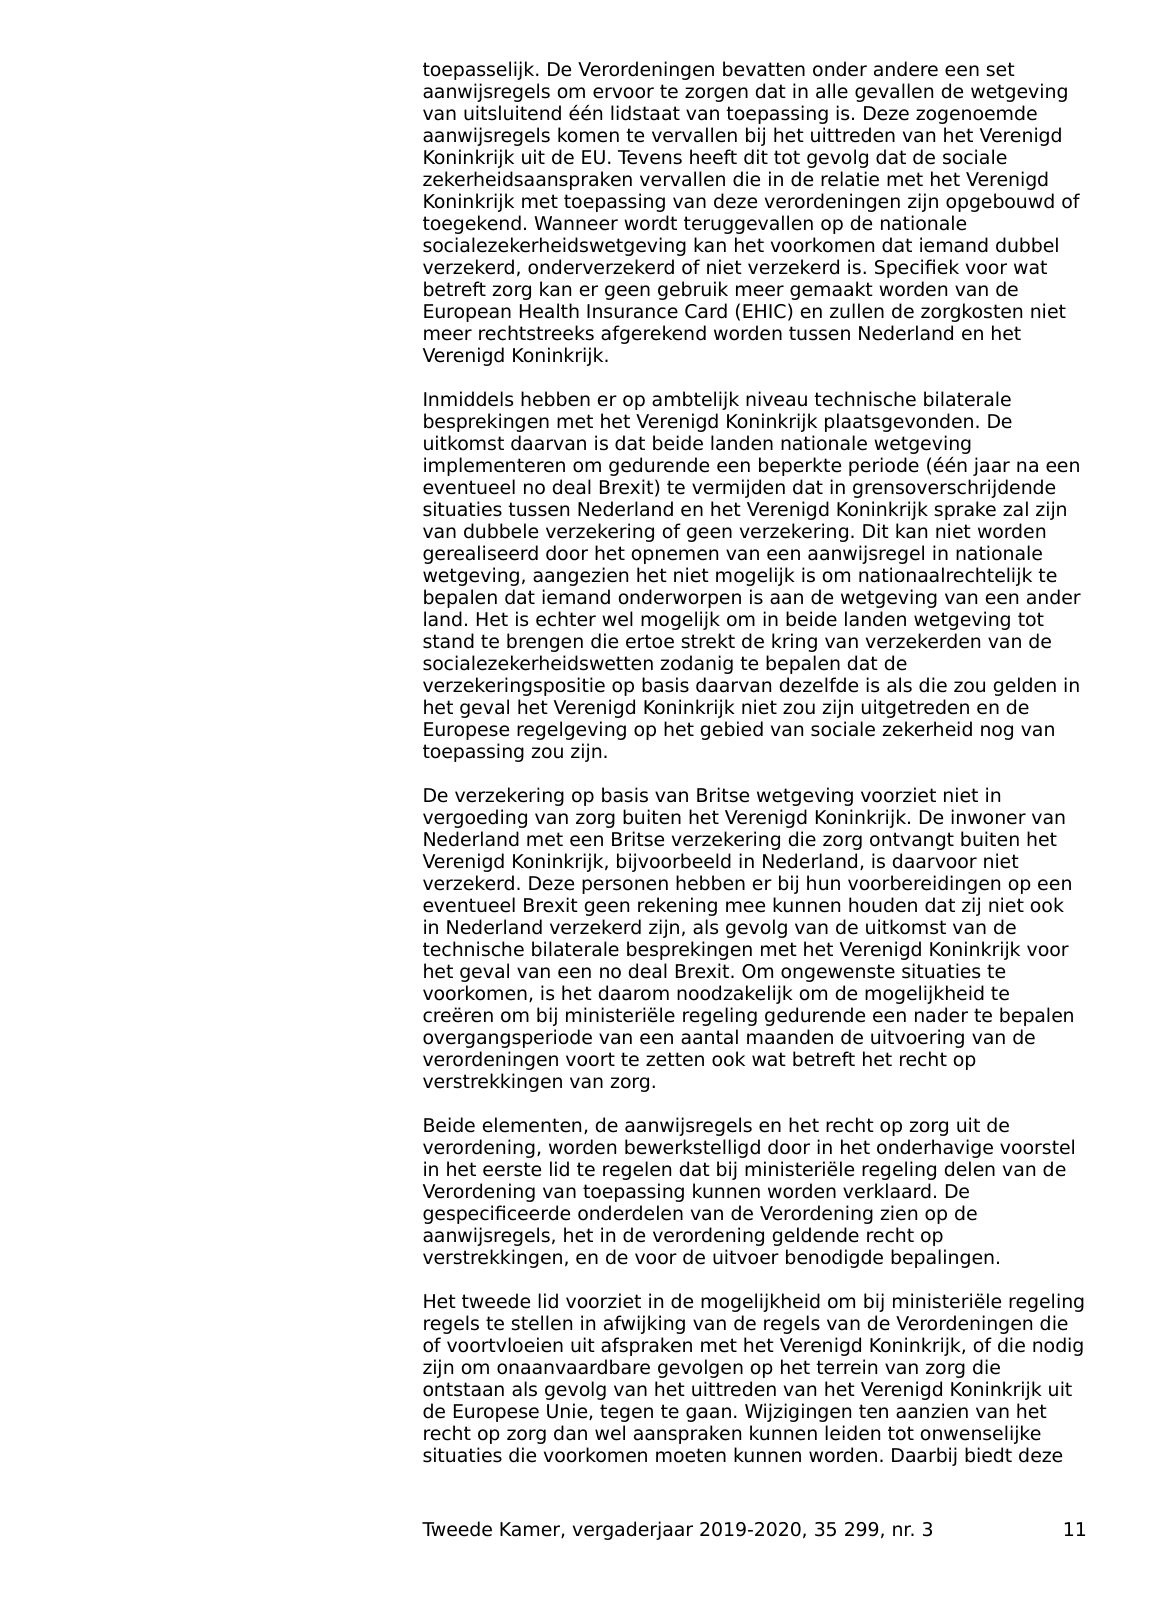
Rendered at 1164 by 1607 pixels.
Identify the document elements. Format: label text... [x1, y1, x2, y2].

text Beide elementen, de aanwijsregels en het recht op zorg uit de verordening, worden bewerkstelligd door in het onderhavige voorstel in het eerste lid te regelen dat bij ministeriële regeling delen van de Verordening van toepassing kunnen worden verklaard. De gespecificeerde onderdelen van de Verordening zien op de aanwijsregels, het in de verordening geldende recht op verstrekkingen, en de voor de uitvoer benodigde bepalingen. [422, 1115, 1087, 1268]
text Het tweede lid voorziet in de mogelijkheid om bij ministeriële regeling regels te stellen in afwijking van de regels van de Verordeningen die of voortvloeien uit afspraken met het Verenigd Koninkrijk, of die nodig zijn om onaanvaardbare gevolgen op het terrein van zorg die ontstaan als gevolg van het uittreden van het Verenigd Koninkrijk uit de Europese Unie, tegen te gaan. Wijzigingen ten aanzien van het recht op zorg dan wel aanspraken kunnen leiden tot onwenselijke situaties die voorkomen moeten kunnen worden. Daarbij biedt deze [422, 1291, 1087, 1467]
text De verzekering op basis van Britse wetgeving voorziet niet in vergoeding van zorg buiten het Verenigd Koninkrijk. De inwoner van Nederland met een Britse verzekering die zorg ontvangt buiten het Verenigd Koninkrijk, bijvoorbeeld in Nederland, is daarvoor niet verzekerd. Deze personen hebben er bij hun voorbereidingen op een eventueel Brexit geen rekening mee kunnen houden dat zij niet ook in Nederland verzekerd zijn, als gevolg van de uitkomst van de technische bilaterale besprekingen met het Verenigd Koninkrijk voor het geval van een no deal Brexit. Om ongewenste situaties te voorkomen, is het daarom noodzakelijk om de mogelijkheid te creëren om bij ministeriële regeling gedurende een nader te bepalen overgangsperiode van een aantal maanden de uitvoering van de verordeningen voort te zetten ook wat betreft het recht op verstrekkingen van zorg. [422, 785, 1087, 1092]
text toepasselijk. De Verordeningen bevatten onder andere een set aanwijsregels om ervoor te zorgen dat in alle gevallen de wetgeving van uitsluitend één lidstaat van toepassing is. Deze zogenoemde aanwijsregels komen te vervallen bij het uittreden van het Verenigd Koninkrijk uit de EU. Tevens heeft dit tot gevolg dat de sociale zekerheidsaanspraken vervallen die in de relatie met het Verenigd Koninkrijk met toepassing van deze verordeningen zijn opgebouwd of toegekend. Wanneer wordt teruggevallen op de nationale socialezekerheidswetgeving kan het voorkomen dat iemand dubbel verzekerd, onderverzekerd of niet verzekerd is. Specifiek voor wat betreft zorg kan er geen gebruik meer gemaakt worden van de European Health Insurance Card (EHIC) en zullen de zorgkosten niet meer rechtstreeks afgerekend worden tussen Nederland en het Verenigd Koninkrijk. [422, 59, 1087, 367]
text Inmiddels hebben er op ambtelijk niveau technische bilaterale besprekingen met het Verenigd Koninkrijk plaatsgevonden. De uitkomst daarvan is dat beide landen nationale wetgeving implementeren om gedurende een beperkte periode (één jaar na een eventueel no deal Brexit) te vermijden dat in grensoverschrijdende situaties tussen Nederland en het Verenigd Koninkrijk sprake zal zijn van dubbele verzekering of geen verzekering. Dit kan niet worden gerealiseerd door het opnemen van een aanwijsregel in nationale wetgeving, aangezien het niet mogelijk is om nationaalrechtelijk te bepalen dat iemand onderworpen is aan de wetgeving van een ander land. Het is echter wel mogelijk om in beide landen wetgeving tot stand te brengen die ertoe strekt de kring van verzekerden van de socialezekerheidswetten zodanig te bepalen dat de verzekeringspositie op basis daarvan dezelfde is als die zou gelden in het geval het Verenigd Koninkrijk niet zou zijn uitgetreden en de Europese regelgeving op het gebied van sociale zekerheid nog van toepassing zou zijn. [422, 389, 1087, 763]
